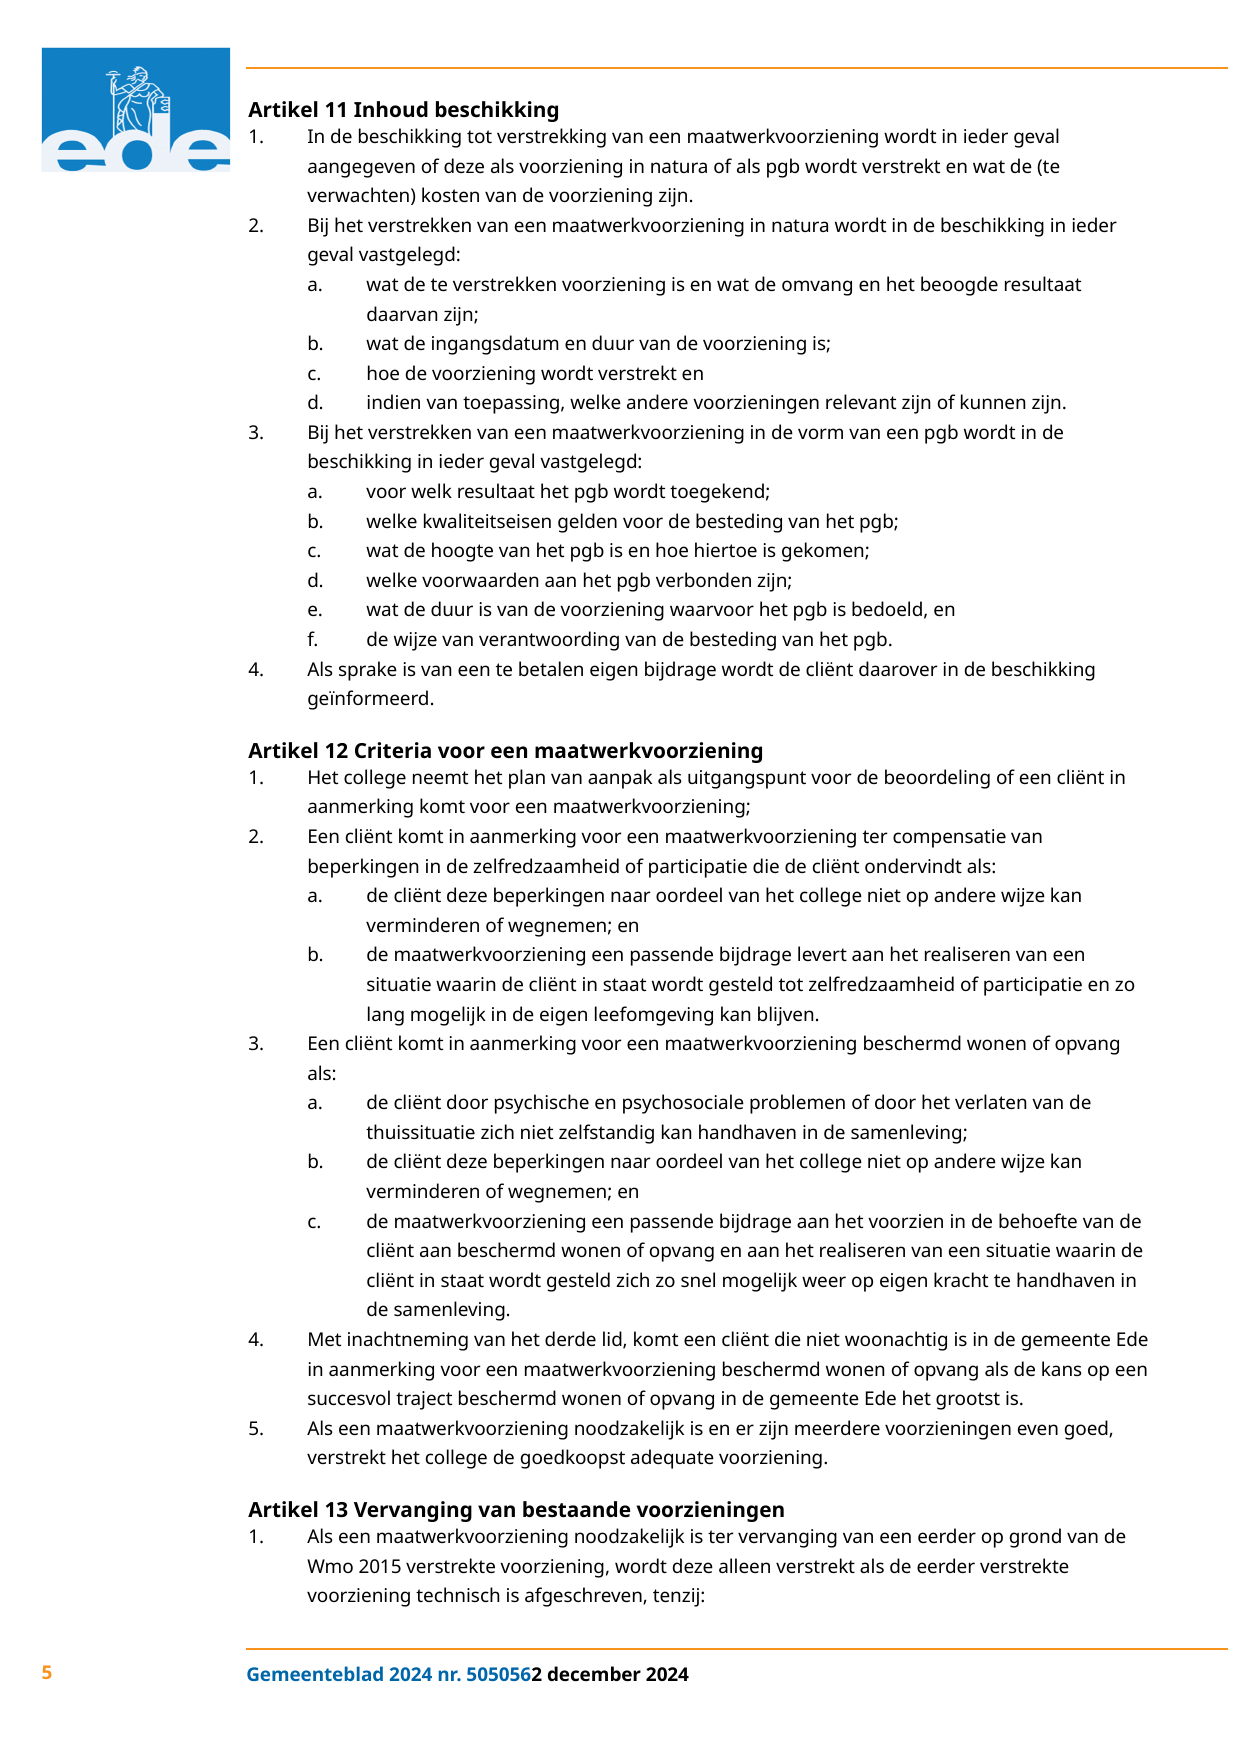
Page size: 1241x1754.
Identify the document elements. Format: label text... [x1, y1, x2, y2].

list wat de te verstrekken voorziening is en wat de omvang en het beoogde resultaat daarvan zijn; [307, 271, 1152, 326]
list indien van toepassing, welke andere voorzieningen relevant zijn of kunnen zijn. [307, 389, 1152, 415]
text Artikel 11 Inhoud beschikking [248, 95, 1152, 123]
list wat de duur is van de voorziening waarvoor het pgb is bedoeld, en [307, 597, 1152, 622]
list de cliënt door psychische en psychosociale problemen of door het verlaten van de thuissituatie zich niet zelfstandig kan handhaven in de samenleving; [307, 1089, 1152, 1145]
list voor welk resultaat het pgb wordt toegekend; [307, 478, 1152, 504]
list wat de hoogte van het pgb is en hoe hiertoe is gekomen; [307, 537, 1152, 563]
list Een cliënt komt in aanmerking voor een maatwerkvoorziening ter compensatie van beperkingen in de zelfredzaamheid of participatie die de cliënt ondervindt als: [248, 823, 1152, 879]
list Bij het verstrekken van een maatwerkvoorziening in natura wordt in de beschikking in ieder geval vastgelegd: [248, 212, 1152, 267]
list welke voorwaarden aan het pgb verbonden zijn; [307, 567, 1152, 593]
list de cliënt deze beperkingen naar oordeel van het college niet op andere wijze kan verminderen of wegnemen; en [307, 1149, 1152, 1204]
list Als sprake is van een te betalen eigen bijdrage wordt de cliënt daarover in de beschikking geïnformeerd. [248, 656, 1152, 711]
list de maatwerkvoorziening een passende bijdrage levert aan het realiseren van een situatie waarin de cliënt in staat wordt gesteld tot zelfredzaamheid of participatie en zo lang mogelijk in de eigen leefomgeving kan blijven. [307, 942, 1152, 1027]
list Als een maatwerkvoorziening noodzakelijk is ter vervanging van een eerder op grond van de Wmo 2015 verstrekte voorziening, wordt deze alleen verstrekt als de eerder verstrekte voorziening technisch is afgeschreven, tenzij: [248, 1523, 1152, 1608]
picture [41, 47, 231, 172]
list Als een maatwerkvoorziening noodzakelijk is en er zijn meerdere voorzieningen even goed, verstrekt het college de goedkoopst adequate voorziening. [248, 1415, 1152, 1470]
list de maatwerkvoorziening een passende bijdrage aan het voorzien in de behoefte van de cliënt aan beschermd wonen of opvang en aan het realiseren van een situatie waarin de cliënt in staat wordt gesteld zich zo snel mogelijk weer op eigen kracht te handhaven in de samenleving. [307, 1208, 1152, 1322]
list Het college neemt het plan van aanpak als uitgangspunt voor de beoordeling of een cliënt in aanmerking komt voor een maatwerkvoorziening; [248, 764, 1152, 819]
text Artikel 12 Criteria voor een maatwerkvoorziening [248, 736, 1152, 764]
list In de beschikking tot verstrekking van een maatwerkvoorziening wordt in ieder geval aangegeven of deze als voorziening in natura of als pgb wordt verstrekt en wat de (te verwachten) kosten van de voorziening zijn. [248, 123, 1152, 208]
text Artikel 13 Vervanging van bestaande voorzieningen [248, 1495, 1152, 1523]
list de wijze van verantwoording van de besteding van het pgb. [307, 626, 1152, 652]
list Een cliënt komt in aanmerking voor een maatwerkvoorziening beschermd wonen of opvang als: [248, 1030, 1152, 1086]
list welke kwaliteitseisen gelden voor de besteding van het pgb; [307, 508, 1152, 533]
list hoe de voorziening wordt verstrekt en [307, 360, 1152, 386]
list wat de ingangsdatum en duur van de voorziening is; [307, 330, 1152, 356]
list Met inachtneming van het derde lid, komt een cliënt die niet woonachtig is in de gemeente Ede in aanmerking voor een maatwerkvoorziening beschermd wonen of opvang als de kans op een succesvol traject beschermd wonen of opvang in de gemeente Ede het grootst is. [248, 1326, 1152, 1411]
list de cliënt deze beperkingen naar oordeel van het college niet op andere wijze kan verminderen of wegnemen; en [307, 882, 1152, 938]
list Bij het verstrekken van een maatwerkvoorziening in de vorm van een pgb wordt in de beschikking in ieder geval vastgelegd: [248, 419, 1152, 474]
